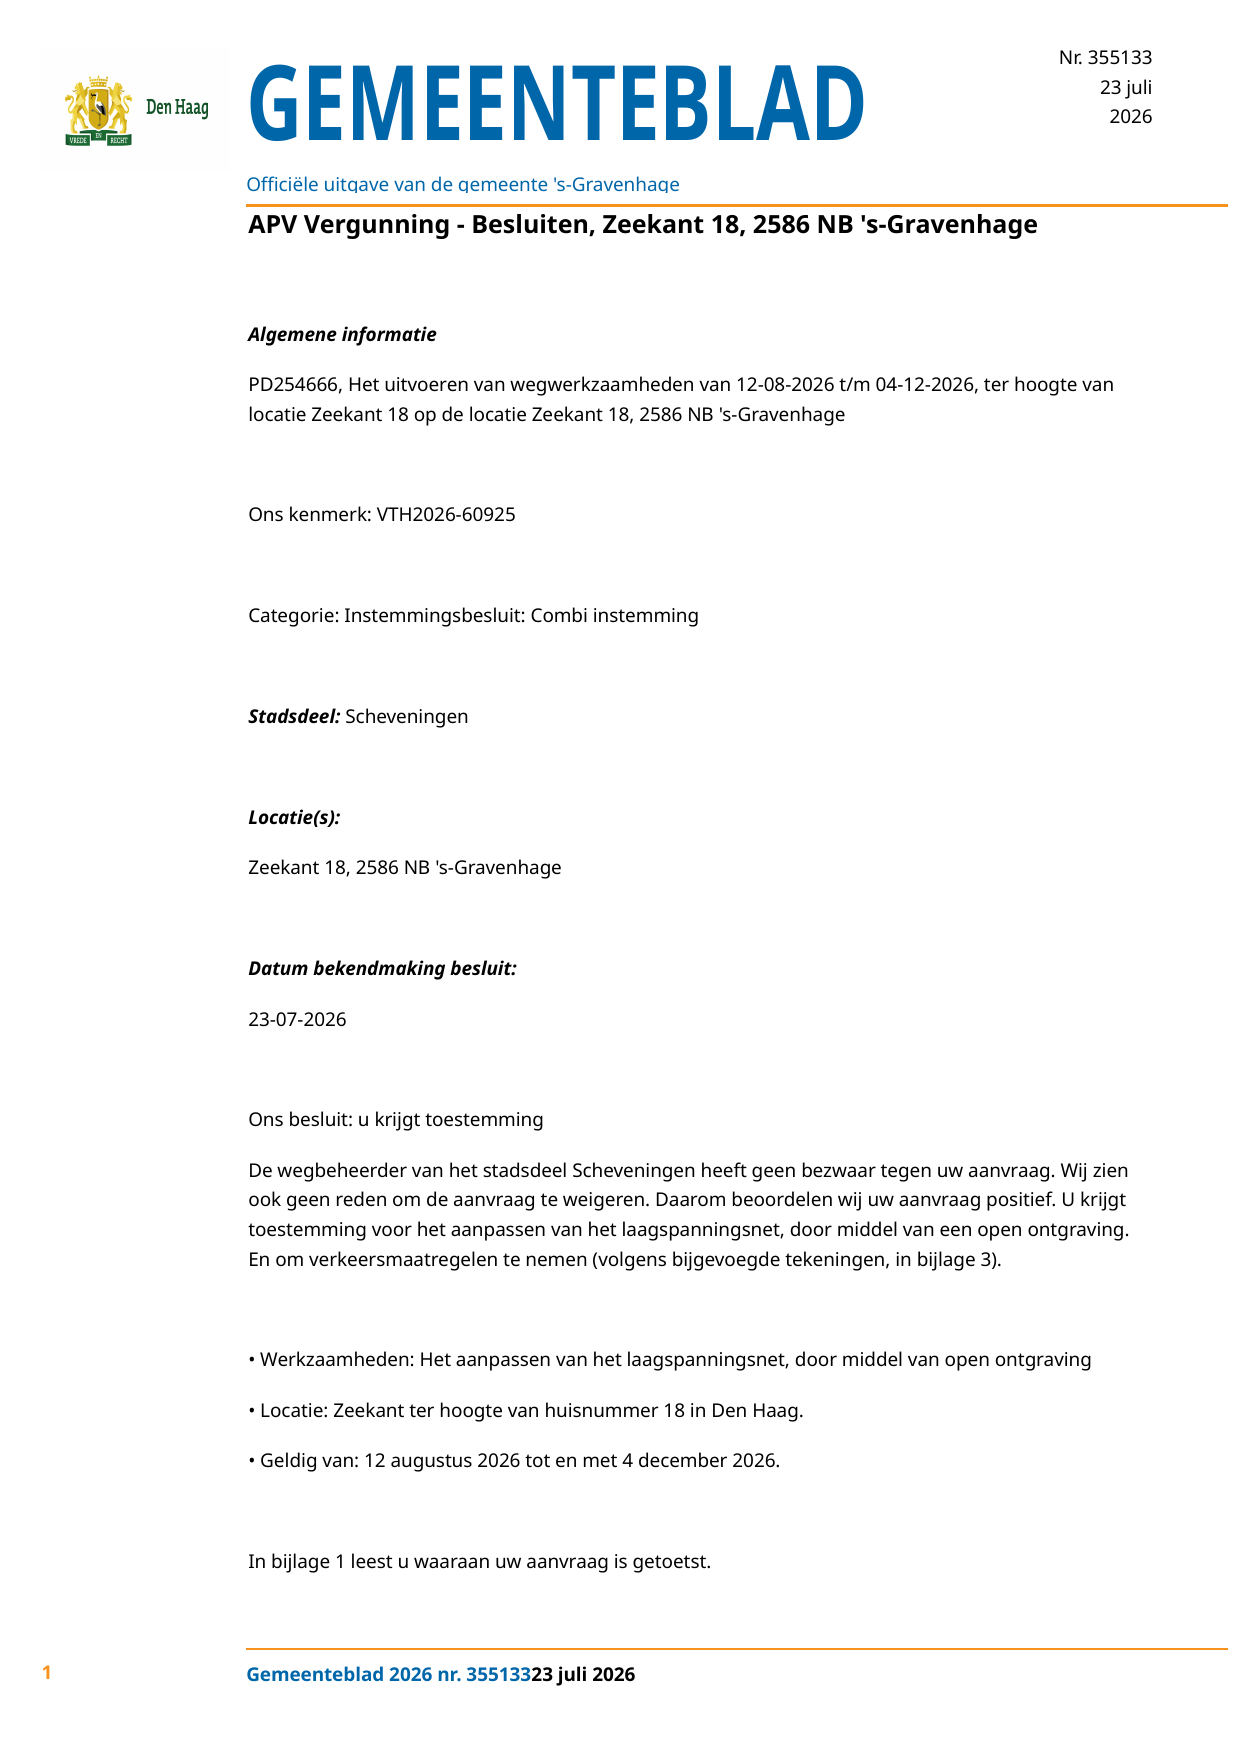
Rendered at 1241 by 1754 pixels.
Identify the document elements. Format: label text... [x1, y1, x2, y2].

text Ons besluit: u krijgt toestemming [248, 1107, 1152, 1132]
text De wegbeheerder van het stadsdeel Scheveningen heeft geen bezwaar tegen uw aanvraag. Wij zien ook geen reden om de aanvraag te weigeren. Daarom beoordelen wij uw aanvraag positief. U krijgt toestemming voor het aanpassen van het laagspanningsnet, door middel van een open ontgraving. En om verkeersmaatregelen te nemen (volgens bijgevoegde tekeningen, in bijlage 3). [248, 1157, 1152, 1271]
text • Werkzaamheden: Het aanpassen van het laagspanningsnet, door middel van open ontgraving [248, 1347, 1152, 1372]
text Datum bekendmaking besluit: [248, 955, 1152, 981]
text • Geldig van: 12 augustus 2026 tot en met 4 december 2026. [248, 1447, 1152, 1473]
text Zeekant 18, 2586 NB 's-Gravenhage [248, 854, 1152, 880]
text Locatie(s): [248, 804, 1152, 830]
text PD254666, Het uitvoeren van wegwerkzaamheden van 12-08-2026 t/m 04-12-2026, ter hoogte van locatie Zeekant 18 op de locatie Zeekant 18, 2586 NB 's-Gravenhage [248, 371, 1152, 426]
text APV Vergunning - Besluiten, Zeekant 18, 2586 NB 's-Gravenhage [248, 207, 1152, 241]
text Stadsdeel: Scheveningen [248, 703, 1152, 729]
text • Locatie: Zeekant ter hoogte van huisnummer 18 in Den Haag. [248, 1397, 1152, 1423]
text Algemene informatie [248, 321, 1152, 346]
text Categorie: Instemmingsbesluit: Combi instemming [248, 602, 1152, 628]
text 23-07-2026 [248, 1006, 1152, 1031]
text In bijlage 1 leest u waaraan uw aanvraag is getoetst. [248, 1548, 1152, 1574]
text Ons kenmerk: VTH2026-60925 [248, 502, 1152, 527]
picture [41, 47, 231, 172]
